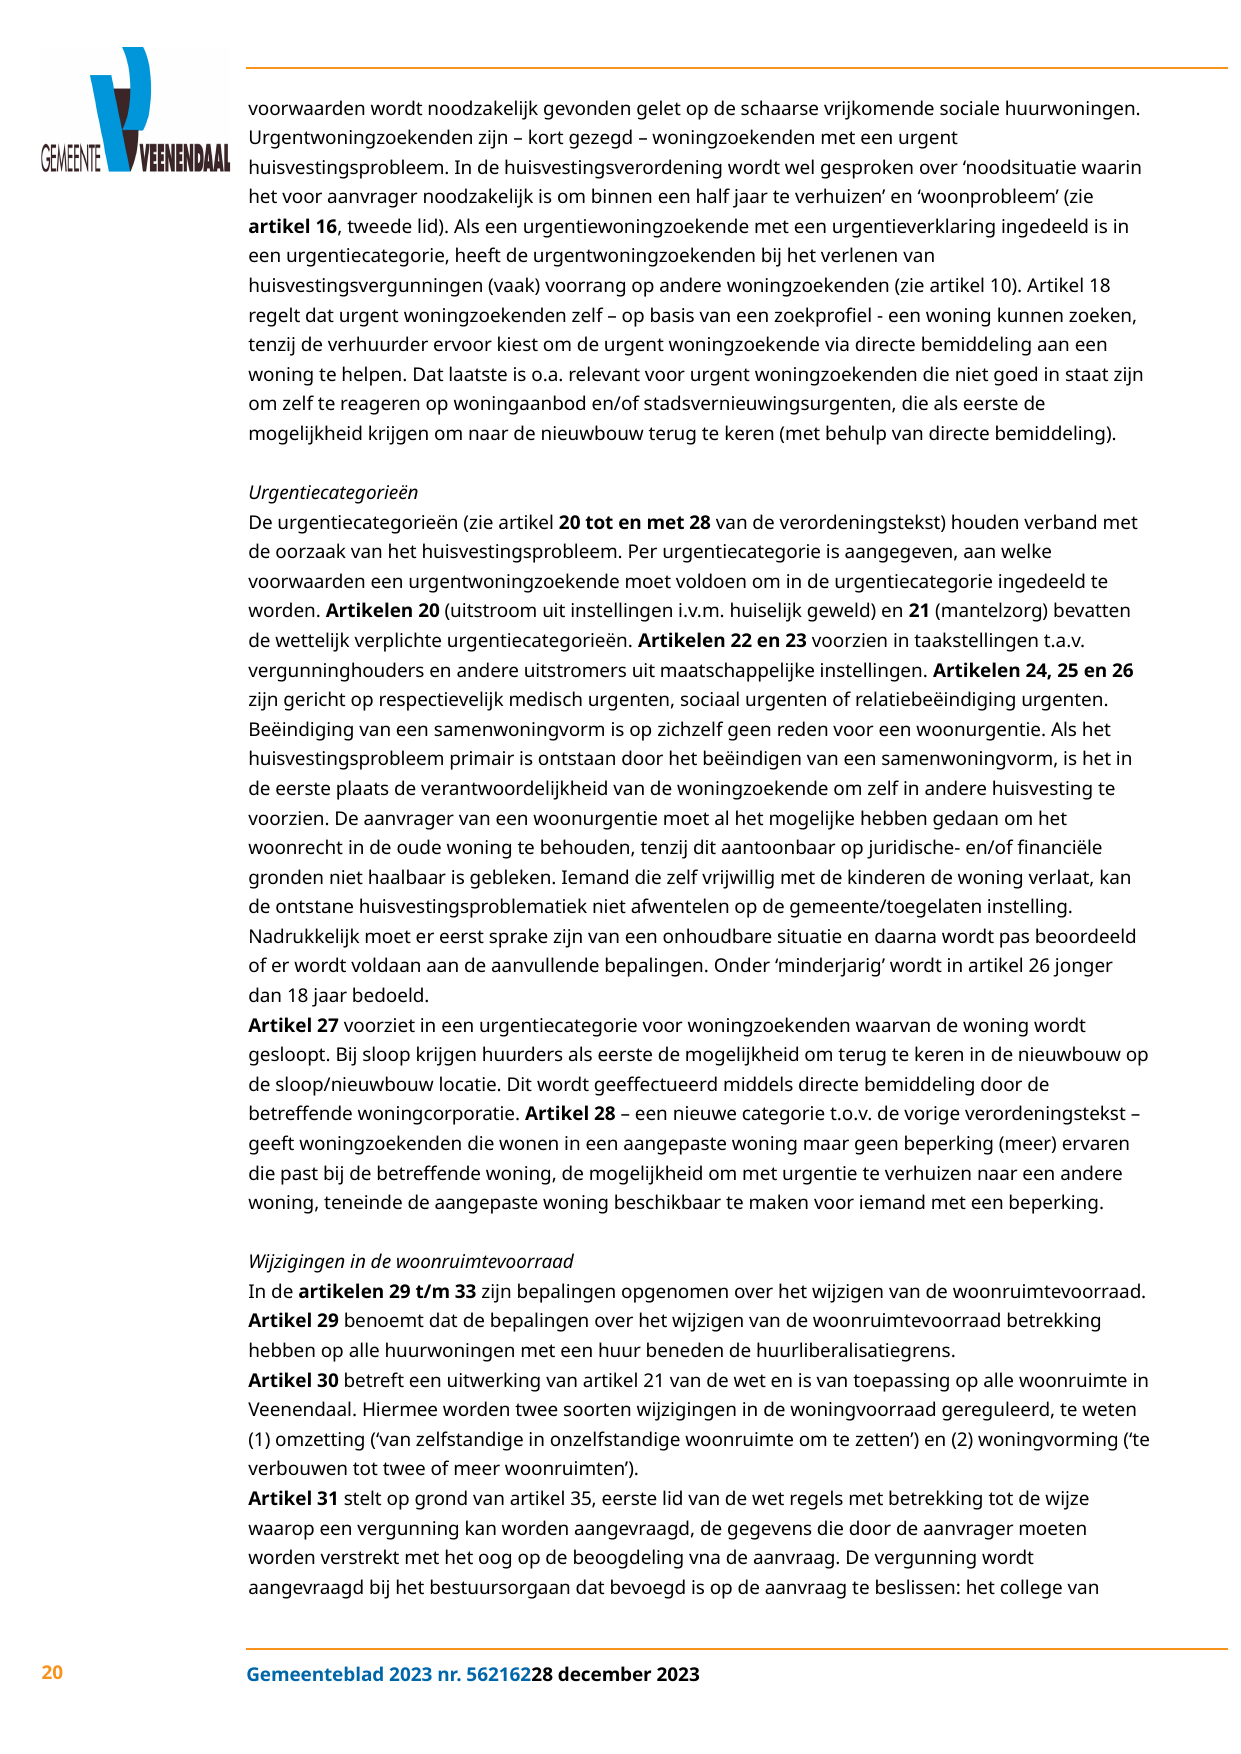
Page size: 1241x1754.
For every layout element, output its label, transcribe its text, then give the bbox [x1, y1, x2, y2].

text In de artikelen 29 t/m 33 zijn bepalingen opgenomen over het wijzigen van de woonruimtevoorraad. [248, 1278, 1152, 1304]
text voorwaarden wordt noodzakelijk gevonden gelet op de schaarse vrijkomende sociale huurwoningen. [248, 95, 1152, 121]
picture [123, 47, 231, 172]
text Beëindiging van een samenwoningvorm is op zichzelf geen reden voor een woonurgentie. Als het huisvestingsprobleem primair is ontstaan door het beëindigen van een samenwoningvorm, is het in de eerste plaats de verantwoordelijkheid van de woningzoekende om zelf in andere huisvesting te voorzien. De aanvrager van een woonurgentie moet al het mogelijke hebben gedaan om het woonrecht in de oude woning te behouden, tenzij dit aantoonbaar op juridische- en/of financiële gronden niet haalbaar is gebleken. Iemand die zelf vrijwillig met de kinderen de woning verlaat, kan de ontstane huisvestingsproblematiek niet afwentelen op de gemeente/toegelaten instelling. Nadrukkelijk moet er eerst sprake zijn van een onhoudbare situatie en daarna wordt pas beoordeeld of er wordt voldaan aan de aanvullende bepalingen. Onder ‘minderjarig’ wordt in artikel 26 jonger dan 18 jaar bedoeld. [248, 716, 1152, 1008]
text Urgentwoningzoekenden zijn – kort gezegd – woningzoekenden met een urgent huisvestingsprobleem. In de huisvestingsverordening wordt wel gesproken over ‘noodsituatie waarin het voor aanvrager noodzakelijk is om binnen een half jaar te verhuizen’ en ‘woonprobleem’ (zie artikel 16, tweede lid). Als een urgentiewoningzoekende met een urgentieverklaring ingedeeld is in een urgentiecategorie, heeft de urgentwoningzoekenden bij het verlenen van huisvestingsvergunningen (vaak) voorrang op andere woningzoekenden (zie artikel 10). Artikel 18 regelt dat urgent woningzoekenden zelf – op basis van een zoekprofiel - een woning kunnen zoeken, tenzij de verhuurder ervoor kiest om de urgent woningzoekende via directe bemiddeling aan een woning te helpen. Dat laatste is o.a. relevant voor urgent woningzoekenden die niet goed in staat zijn om zelf te reageren op woningaanbod en/of stadsvernieuwingsurgenten, die als eerste de mogelijkheid krijgen om naar de nieuwbouw terug te keren (met behulp van directe bemiddeling). [248, 124, 1152, 446]
text Artikel 31 stelt op grond van artikel 35, eerste lid van de wet regels met betrekking tot de wijze waarop een vergunning kan worden aangevraagd, de gegevens die door de aanvrager moeten worden verstrekt met het oog op de beoogdeling vna de aanvraag. De vergunning wordt aangevraagd bij het bestuursorgaan dat bevoegd is op de aanvraag te beslissen: het college van [248, 1485, 1152, 1600]
text De urgentiecategorieën (zie artikel 20 tot en met 28 van de verordeningstekst) houden verband met de oorzaak van het huisvestingsprobleem. Per urgentiecategorie is aangegeven, aan welke voorwaarden een urgentwoningzoekende moet voldoen om in de urgentiecategorie ingedeeld te worden. Artikelen 20 (uitstroom uit instellingen i.v.m. huiselijk geweld) en 21 (mantelzorg) bevatten de wettelijk verplichte urgentiecategorieën. Artikelen 22 en 23 voorzien in taakstellingen t.a.v. vergunninghouders en andere uitstromers uit maatschappelijke instellingen. Artikelen 24, 25 en 26 zijn gericht op respectievelijk medisch urgenten, sociaal urgenten of relatiebeëindiging urgenten. [248, 509, 1152, 712]
text Artikel 30 betreft een uitwerking van artikel 21 van de wet en is van toepassing op alle woonruimte in Veenendaal. Hiermee worden twee soorten wijzigingen in de woningvoorraad gereguleerd, te weten (1) omzetting (‘van zelfstandige in onzelfstandige woonruimte om te zetten’) en (2) woningvorming (‘te verbouwen tot twee of meer woonruimten’). [248, 1367, 1152, 1481]
picture [41, 47, 130, 172]
text Wijzigingen in de woonruimtevoorraad [248, 1248, 1152, 1274]
text Artikel 29 benoemt dat de bepalingen over het wijzigen van de woonruimtevoorraad betrekking hebben op alle huurwoningen met een huur beneden de huurliberalisatiegrens. [248, 1308, 1152, 1363]
text Artikel 27 voorziet in een urgentiecategorie voor woningzoekenden waarvan de woning wordt gesloopt. Bij sloop krijgen huurders als eerste de mogelijkheid om terug te keren in de nieuwbouw op de sloop/nieuwbouw locatie. Dit wordt geeffectueerd middels directe bemiddeling door de betreffende woningcorporatie. Artikel 28 – een nieuwe categorie t.o.v. de vorige verordeningstekst – geeft woningzoekenden die wonen in een aangepaste woning maar geen beperking (meer) ervaren die past bij de betreffende woning, de mogelijkheid om met urgentie te verhuizen naar een andere woning, teneinde de aangepaste woning beschikbaar te maken voor iemand met een beperking. [248, 1012, 1152, 1215]
text Urgentiecategorieën [248, 479, 1152, 505]
